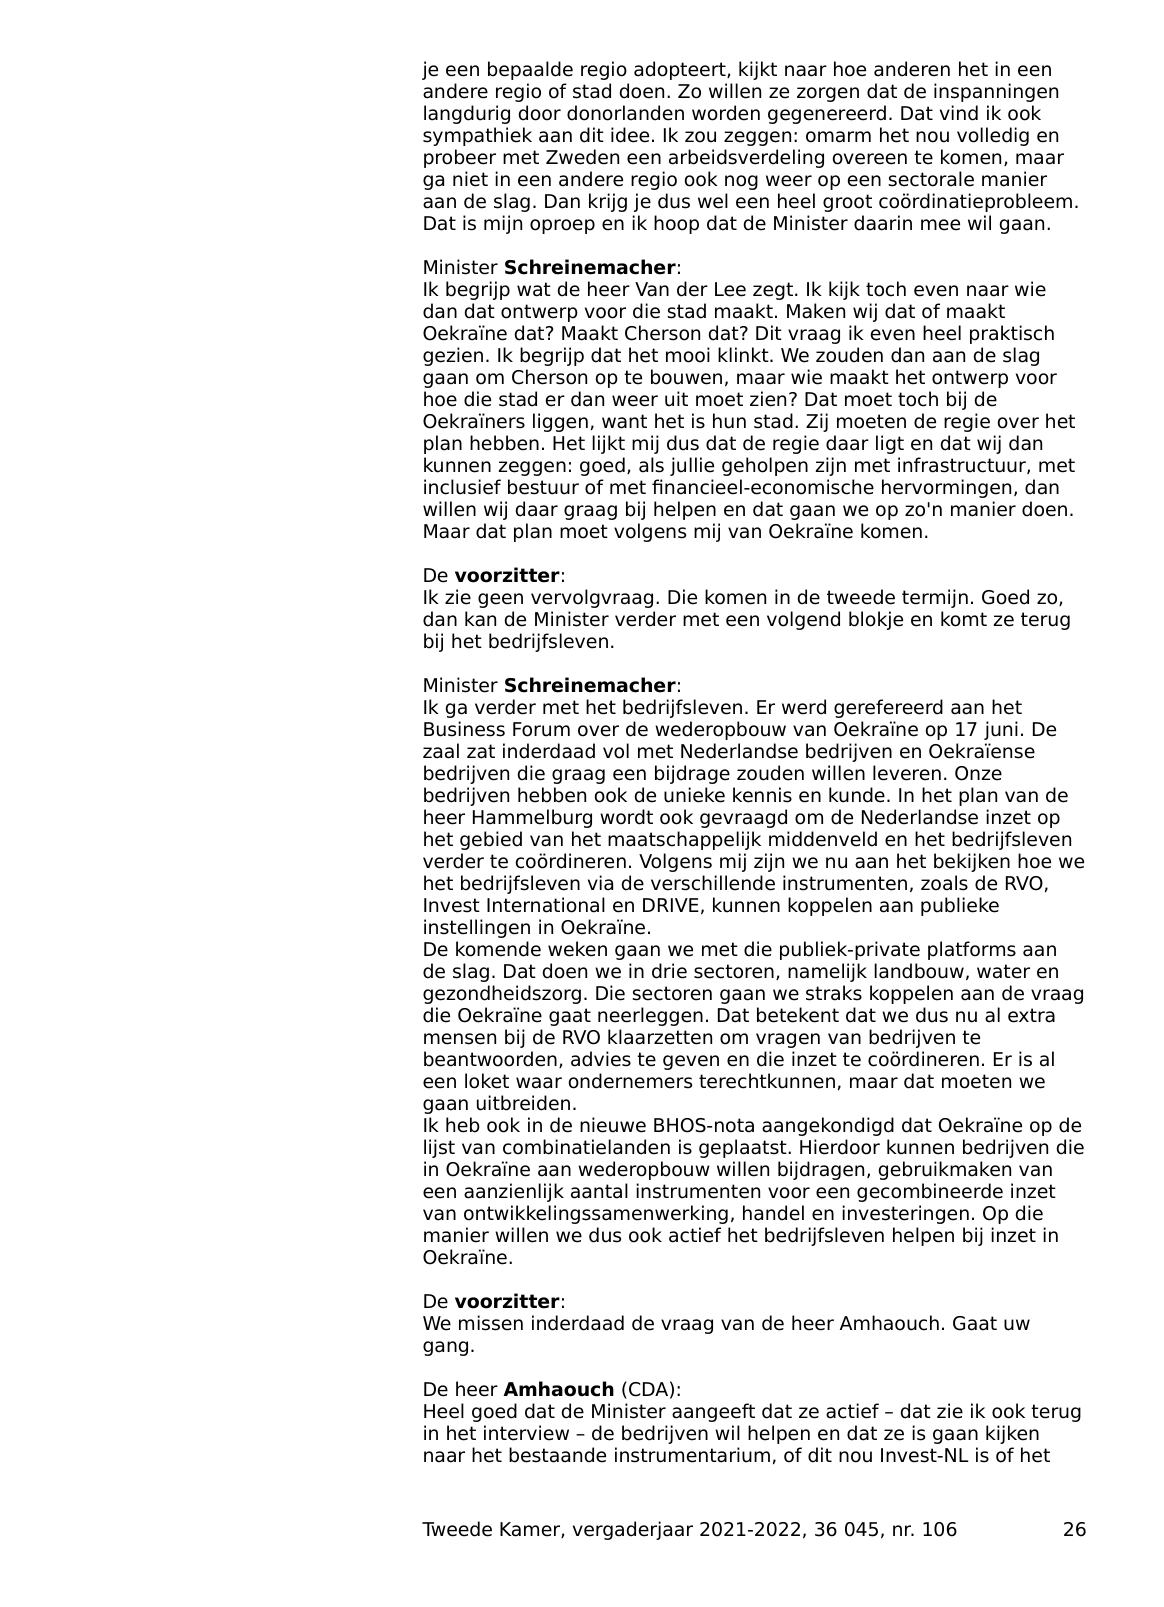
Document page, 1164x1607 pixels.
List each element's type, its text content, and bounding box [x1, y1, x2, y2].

text De komende weken gaan we met die publiek-private platforms aan de slag. Dat doen we in drie sectoren, namelijk landbouw, water en gezondheidszorg. Die sectoren gaan we straks koppelen aan de vraag die Oekraïne gaat neerleggen. Dat betekent dat we dus nu al extra mensen bij de RVO klaarzetten om vragen van bedrijven te beantwoorden, advies te geven en die inzet te coördineren. Er is al een loket waar ondernemers terechtkunnen, maar dat moeten we gaan uitbreiden. [422, 939, 1087, 1115]
text je een bepaalde regio adopteert, kijkt naar hoe anderen het in een andere regio of stad doen. Zo willen ze zorgen dat de inspanningen langdurig door donorlanden worden gegenereerd. Dat vind ik ook sympathiek aan dit idee. Ik zou zeggen: omarm het nou volledig en probeer met Zweden een arbeidsverdeling overeen te komen, maar ga niet in een andere regio ook nog weer op een sectorale manier aan de slag. Dan krijg je dus wel een heel groot coördinatieprobleem. Dat is mijn oproep en ik hoop dat de Minister daarin mee wil gaan. [422, 59, 1087, 235]
text Ik heb ook in de nieuwe BHOS-nota aangekondigd dat Oekraïne op de lijst van combinatielanden is geplaatst. Hierdoor kunnen bedrijven die in Oekraïne aan wederopbouw willen bijdragen, gebruikmaken van een aanzienlijk aantal instrumenten voor een gecombineerde inzet van ontwikkelingssamenwerking, handel en investeringen. Op die manier willen we dus ook actief het bedrijfsleven helpen bij inzet in Oekraïne. [422, 1115, 1087, 1268]
text Ik begrijp wat de heer Van der Lee zegt. Ik kijk toch even naar wie dan dat ontwerp voor die stad maakt. Maken wij dat of maakt Oekraïne dat? Maakt Cherson dat? Dit vraag ik even heel praktisch gezien. Ik begrijp dat het mooi klinkt. We zouden dan aan de slag gaan om Cherson op te bouwen, maar wie maakt het ontwerp voor hoe die stad er dan weer uit moet zien? Dat moet toch bij de Oekraïners liggen, want het is hun stad. Zij moeten de regie over het plan hebben. Het lijkt mij dus dat de regie daar ligt en dat wij dan kunnen zeggen: goed, als jullie geholpen zijn met infrastructuur, met inclusief bestuur of met financieel-economische hervormingen, dan willen wij daar graag bij helpen en dat gaan we op zo'n manier doen. Maar dat plan moet volgens mij van Oekraïne komen. [422, 279, 1087, 543]
text Minister Schreinemacher: [422, 675, 1087, 697]
text Heel goed dat de Minister aangeeft dat ze actief – dat zie ik ook terug in het interview – de bedrijven wil helpen en dat ze is gaan kijken naar het bestaande instrumentarium, of dit nou Invest-NL is of het [422, 1401, 1087, 1467]
text Ik zie geen vervolgvraag. Die komen in de tweede termijn. Goed zo, dan kan de Minister verder met een volgend blokje en komt ze terug bij het bedrijfsleven. [422, 587, 1087, 653]
text Minister Schreinemacher: [422, 257, 1087, 279]
text De voorzitter: [422, 565, 1087, 587]
text We missen inderdaad de vraag van de heer Amhaouch. Gaat uw gang. [422, 1313, 1087, 1357]
text De heer Amhaouch (CDA): [422, 1379, 1087, 1401]
text De voorzitter: [422, 1291, 1087, 1313]
text Ik ga verder met het bedrijfsleven. Er werd gerefereerd aan het Business Forum over de wederopbouw van Oekraïne op 17 juni. De zaal zat inderdaad vol met Nederlandse bedrijven en Oekraïense bedrijven die graag een bijdrage zouden willen leveren. Onze bedrijven hebben ook de unieke kennis en kunde. In het plan van de heer Hammelburg wordt ook gevraagd om de Nederlandse inzet op het gebied van het maatschappelijk middenveld en het bedrijfsleven verder te coördineren. Volgens mij zijn we nu aan het bekijken hoe we het bedrijfsleven via de verschillende instrumenten, zoals de RVO, Invest International en DRIVE, kunnen koppelen aan publieke instellingen in Oekraïne. [422, 697, 1087, 939]
